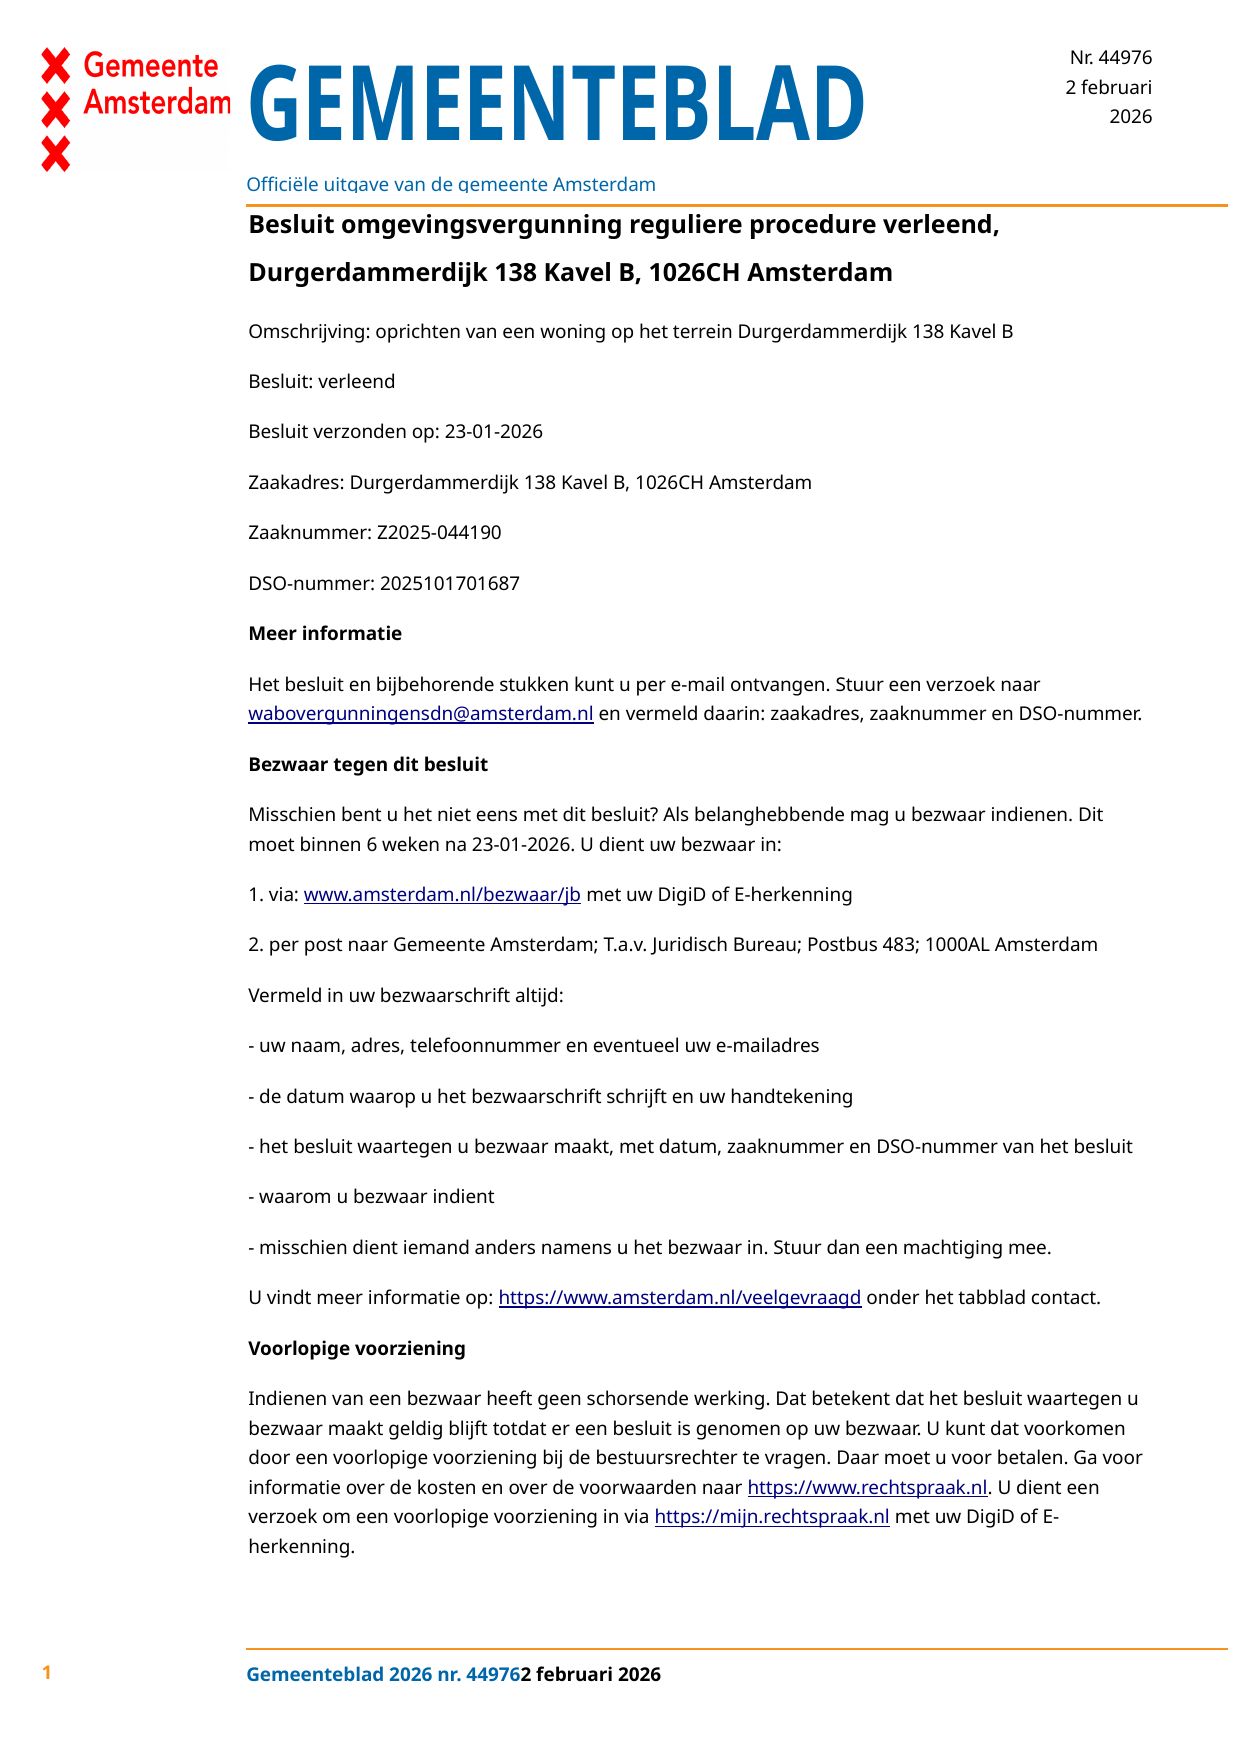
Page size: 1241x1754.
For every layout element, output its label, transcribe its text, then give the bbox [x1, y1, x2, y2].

text 1. via: www.amsterdam.nl/bezwaar/jb met uw DigiD of E-herkenning [248, 881, 1152, 907]
text - waarom u bezwaar indient [248, 1184, 1152, 1209]
text Het besluit en bijbehorende stukken kunt u per e-mail ontvangen. Stuur een verzoek naar wabovergunningensdn@amsterdam.nl en vermeld daarin: zaakadres, zaaknummer en DSO-nummer. [248, 671, 1152, 726]
text Zaaknummer: Z2025-044190 [248, 519, 1152, 545]
text Indienen van een bezwaar heeft geen schorsende werking. Dat betekent dat het besluit waartegen u bezwaar maakt geldig blijft totdat er een besluit is genomen op uw bezwaar. U kunt dat voorkomen door een voorlopige voorziening bij de bestuursrechter te vragen. Daar moet u voor betalen. Ga voor informatie over de kosten en over de voorwaarden naar https://www.rechtspraak.nl. U dient een verzoek om een voorlopige voorziening in via https://mijn.rechtspraak.nl met uw DigiD of E-herkenning. [248, 1385, 1152, 1559]
picture [41, 47, 231, 172]
text U vindt meer informatie op: https://www.amsterdam.nl/veelgevraagd onder het tabblad contact. [248, 1284, 1152, 1310]
text - de datum waarop u het bezwaarschrift schrijft en uw handtekening [248, 1083, 1152, 1109]
text Voorlopige voorziening [248, 1335, 1152, 1361]
text Besluit omgevingsvergunning reguliere procedure verleend, Durgerdammerdijk 138 Kavel B, 1026CH Amsterdam [248, 207, 1152, 288]
text Besluit: verleend [248, 368, 1152, 394]
text Omschrijving: oprichten van een woning op het terrein Durgerdammerdijk 138 Kavel B [248, 318, 1152, 344]
text 2. per post naar Gemeente Amsterdam; T.a.v. Juridisch Bureau; Postbus 483; 1000AL Amsterdam [248, 932, 1152, 957]
text Meer informatie [248, 620, 1152, 646]
text Besluit verzonden op: 23-01-2026 [248, 419, 1152, 444]
text - misschien dient iemand anders namens u het bezwaar in. Stuur dan een machtiging mee. [248, 1234, 1152, 1260]
text Zaakadres: Durgerdammerdijk 138 Kavel B, 1026CH Amsterdam [248, 469, 1152, 495]
text DSO-nummer: 2025101701687 [248, 570, 1152, 596]
text - uw naam, adres, telefoonnummer en eventueel uw e-mailadres [248, 1032, 1152, 1058]
text Bezwaar tegen dit besluit [248, 751, 1152, 777]
text Vermeld in uw bezwaarschrift altijd: [248, 982, 1152, 1008]
text Misschien bent u het niet eens met dit besluit? Als belanghebbende mag u bezwaar indienen. Dit moet binnen 6 weken na 23-01-2026. U dient uw bezwaar in: [248, 801, 1152, 857]
text - het besluit waartegen u bezwaar maakt, met datum, zaaknummer en DSO-nummer van het besluit [248, 1133, 1152, 1159]
